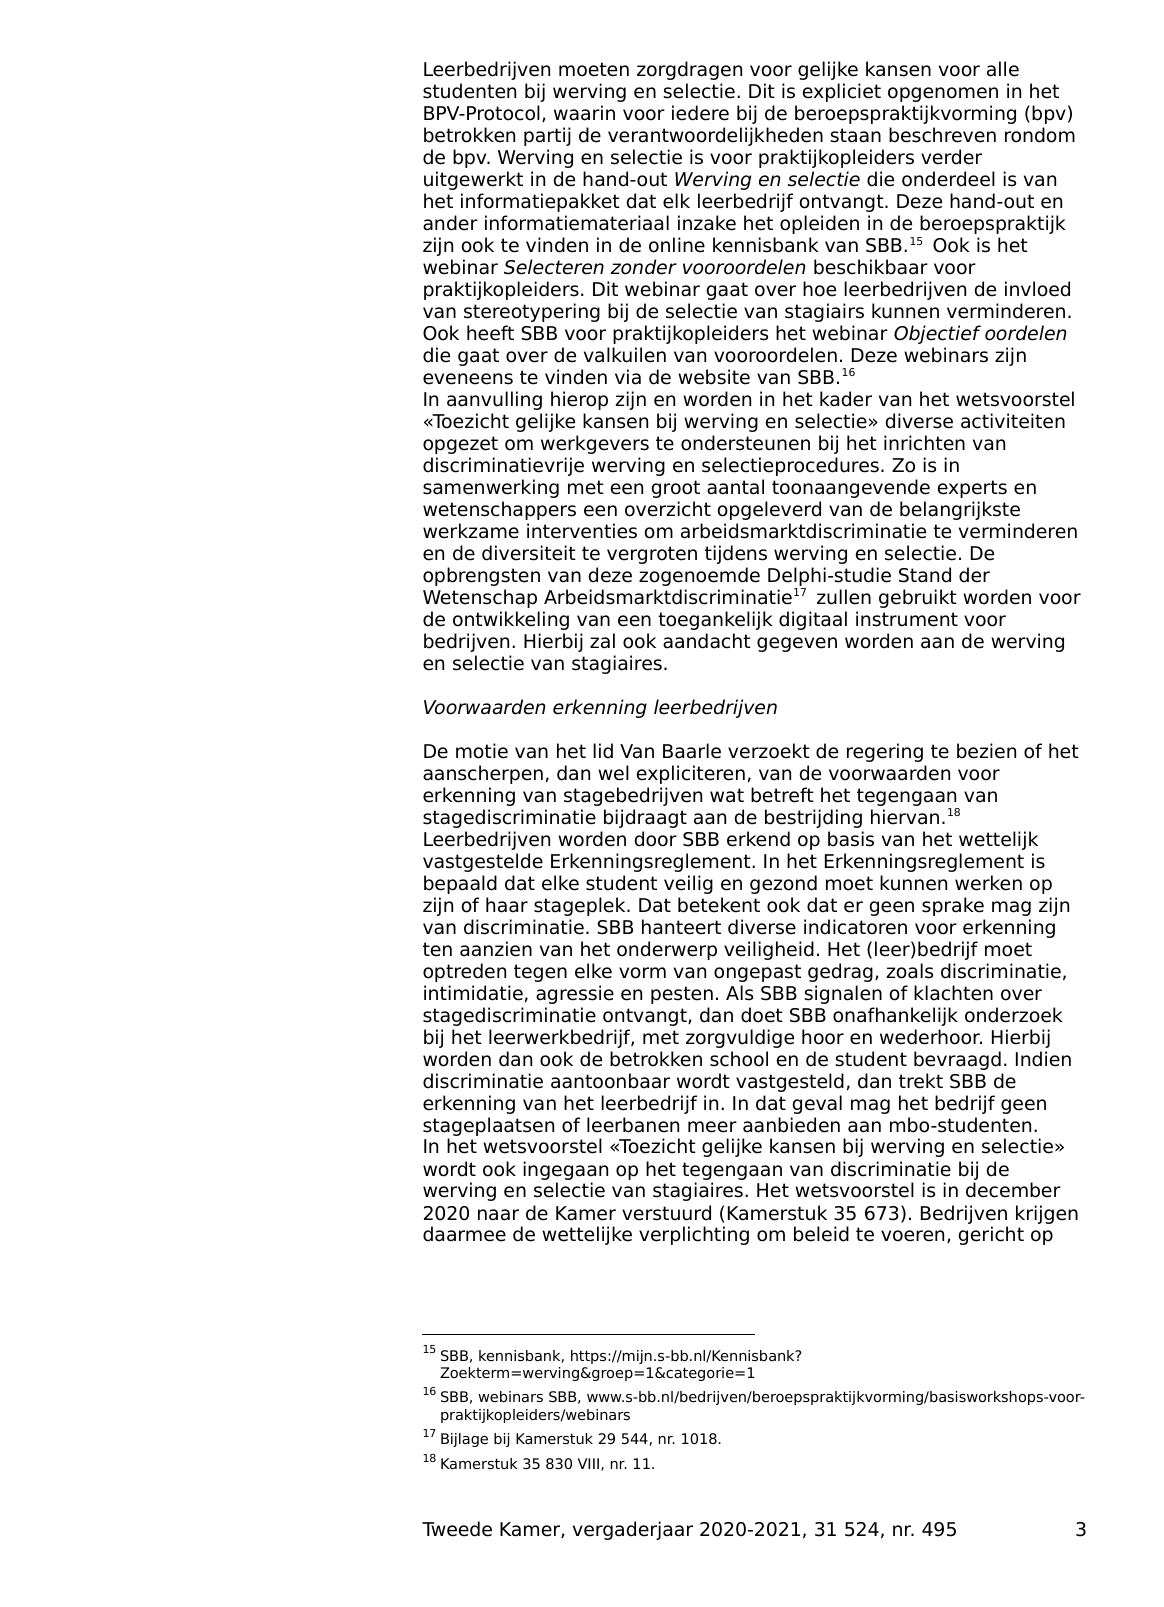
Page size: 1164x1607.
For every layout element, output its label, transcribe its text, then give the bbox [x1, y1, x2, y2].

text In het wetsvoorstel «Toezicht gelijke kansen bij werving en selectie» wordt ook ingegaan op het tegengaan van discriminatie bij de werving en selectie van stagiaires. Het wetsvoorstel is in december 2020 naar de Kamer verstuurd (Kamerstuk 35 673). Bedrijven krijgen daarmee de wettelijke verplichting om beleid te voeren, gericht op [422, 1136, 1087, 1246]
text Kamerstuk 35 830 VIII, nr. 11. [422, 1452, 1087, 1474]
text In aanvulling hierop zijn en worden in het kader van het wetsvoorstel «Toezicht gelijke kansen bij werving en selectie» diverse activiteiten opgezet om werkgevers te ondersteunen bij het inrichten van discriminatievrije werving en selectieprocedures. Zo is in samenwerking met een groot aantal toonaangevende experts en wetenschappers een overzicht opgeleverd van de belangrijkste werkzame interventies om arbeidsmarktdiscriminatie te verminderen en de diversiteit te vergroten tijdens werving en selectie. De opbrengsten van deze zogenoemde Delphi-studie Stand der Wetenschap Arbeidsmarktdiscriminatie zullen gebruikt worden voor de ontwikkeling van een toegankelijk digitaal instrument voor bedrijven. Hierbij zal ook aandacht gegeven worden aan de werving en selectie van stagiaires. [422, 389, 1087, 674]
text Leerbedrijven moeten zorgdragen voor gelijke kansen voor alle studenten bij werving en selectie. Dit is expliciet opgenomen in het BPV-Protocol, waarin voor iedere bij de beroepspraktijkvorming (bpv) betrokken partij de verantwoordelijkheden staan beschreven rondom de bpv. Werving en selectie is voor praktijkopleiders verder uitgewerkt in de hand-out Werving en selectie die onderdeel is van het informatiepakket dat elk leerbedrijf ontvangt. Deze hand-out en ander informatiemateriaal inzake het opleiden in de beroepspraktijk zijn ook te vinden in de online kennisbank van SBB. Ook is het webinar Selecteren zonder vooroordelen beschikbaar voor praktijkopleiders. Dit webinar gaat over hoe leerbedrijven de invloed van stereotypering bij de selectie van stagiairs kunnen verminderen. Ook heeft SBB voor praktijkopleiders het webinar Objectief oordelen die gaat over de valkuilen van vooroordelen. Deze webinars zijn eveneens te vinden via de website van SBB. [422, 59, 1087, 389]
text SBB, webinars SBB, www.s-bb.nl/bedrijven/beroepspraktijkvorming/basisworkshops-voor-praktijkopleiders/webinars [422, 1385, 1087, 1424]
text De motie van het lid Van Baarle verzoekt de regering te bezien of het aanscherpen, dan wel expliciteren, van de voorwaarden voor erkenning van stagebedrijven wat betreft het tegengaan van stagediscriminatie bijdraagt aan de bestrijding hiervan. Leerbedrijven worden door SBB erkend op basis van het wettelijk vastgestelde Erkenningsreglement. In het Erkenningsreglement is bepaald dat elke student veilig en gezond moet kunnen werken op zijn of haar stageplek. Dat betekent ook dat er geen sprake mag zijn van discriminatie. SBB hanteert diverse indicatoren voor erkenning ten aanzien van het onderwerp veiligheid. Het (leer)bedrijf moet optreden tegen elke vorm van ongepast gedrag, zoals discriminatie, intimidatie, agressie en pesten. Als SBB signalen of klachten over stagediscriminatie ontvangt, dan doet SBB onafhankelijk onderzoek bij het leerwerkbedrijf, met zorgvuldige hoor en wederhoor. Hierbij worden dan ook de betrokken school en de student bevraagd. Indien discriminatie aantoonbaar wordt vastgesteld, dan trekt SBB de erkenning van het leerbedrijf in. In dat geval mag het bedrijf geen stageplaatsen of leerbanen meer aanbieden aan mbo-studenten. [422, 741, 1087, 1136]
text SBB, kennisbank, https://mijn.s-bb.nl/Kennisbank?Zoekterm=werving&groep=1&categorie=1 [422, 1343, 1087, 1382]
text Bijlage bij Kamerstuk 29 544, nr. 1018. [422, 1427, 1087, 1449]
subtitle Voorwaarden erkenning leerbedrijven [422, 697, 1087, 719]
